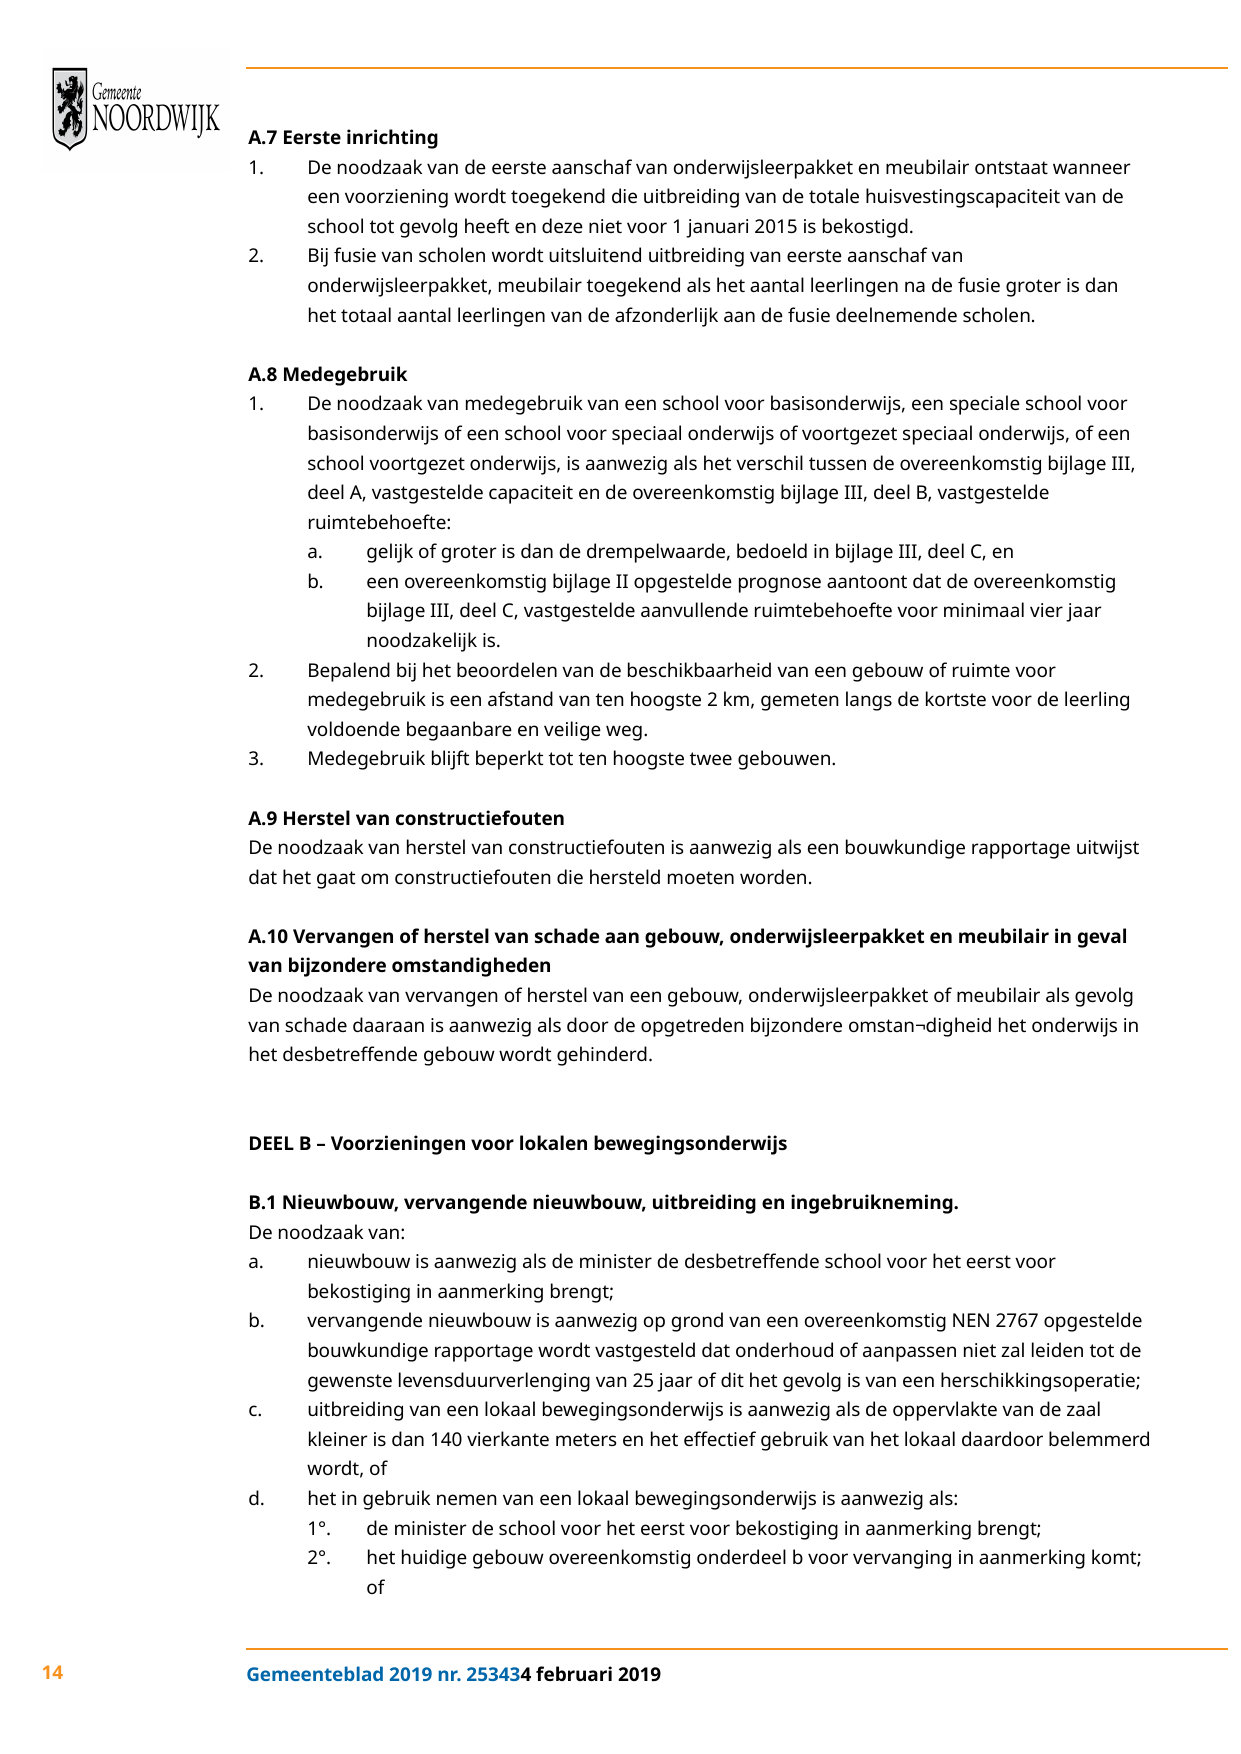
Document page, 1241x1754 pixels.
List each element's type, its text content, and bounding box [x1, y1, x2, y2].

list de minister de school voor het eerst voor bekostiging in aanmerking brengt; [307, 1515, 1152, 1541]
text De noodzaak van: [248, 1219, 1152, 1245]
text DEEL B – Voorzieningen voor lokalen bewegingsonderwijs [248, 1130, 1152, 1156]
list De noodzaak van de eerste aanschaf van onderwijsleerpakket en meubilair ontstaat wanneer een voorziening wordt toegekend die uitbreiding van de totale huisvestingscapaciteit van de school tot gevolg heeft en deze niet voor 1 januari 2015 is bekostigd. [248, 154, 1152, 239]
text De noodzaak van vervangen of herstel van een gebouw, onderwijsleerpakket of meubilair als gevolg van schade daaraan is aanwezig als door de opgetreden bijzondere omstan¬digheid het onderwijs in het desbetreffende gebouw wordt gehinderd. [248, 982, 1152, 1067]
list Bepalend bij het beoordelen van de beschikbaarheid van een gebouw of ruimte voor medegebruik is een afstand van ten hoogste 2 km, gemeten langs de kortste voor de leerling voldoende begaanbare en veilige weg. [248, 657, 1152, 742]
list De noodzaak van medegebruik van een school voor basisonderwijs, een speciale school voor basisonderwijs of een school voor speciaal onderwijs of voortgezet speciaal onderwijs, of een school voortgezet onderwijs, is aanwezig als het verschil tussen de overeenkomstig bijlage III, deel A, vastgestelde capaciteit en de overeenkomstig bijlage III, deel B, vastgestelde ruimtebehoefte: [248, 391, 1152, 535]
list vervangende nieuwbouw is aanwezig op grond van een overeenkomstig NEN 2767 opgestelde bouwkundige rapportage wordt vastgesteld dat onderhoud of aanpassen niet zal leiden tot de gewenste levensduurverlenging van 25 jaar of dit het gevolg is van een herschikkingsoperatie; [248, 1308, 1152, 1393]
text A.8 Medegebruik [248, 361, 1152, 387]
text A.10 Vervangen of herstel van schade aan gebouw, onderwijsleerpakket en meubilair in geval van bijzondere omstandigheden [248, 923, 1152, 978]
list Bij fusie van scholen wordt uitsluitend uitbreiding van eerste aanschaf van onderwijsleerpakket, meubilair toegekend als het aantal leerlingen na de fusie groter is dan het totaal aantal leerlingen van de afzonderlijk aan de fusie deelnemende scholen. [248, 243, 1152, 328]
text B.1 Nieuwbouw, vervangende nieuwbouw, uitbreiding en ingebruikneming. [248, 1189, 1152, 1215]
list Medegebruik blijft beperkt tot ten hoogste twee gebouwen. [248, 746, 1152, 771]
picture [41, 47, 231, 172]
list het in gebruik nemen van een lokaal bewegingsonderwijs is aanwezig als: [248, 1485, 1152, 1511]
list gelijk of groter is dan de drempelwaarde, bedoeld in bijlage III, deel C, en [307, 538, 1152, 564]
text A.7 Eerste inrichting [248, 124, 1152, 150]
list het huidige gebouw overeenkomstig onderdeel b voor vervanging in aanmerking komt; of [307, 1544, 1152, 1600]
list een overeenkomstig bijlage II opgestelde prognose aantoont dat de overeenkomstig bijlage III, deel C, vastgestelde aanvullende ruimtebehoefte voor minimaal vier jaar noodzakelijk is. [307, 568, 1152, 653]
list uitbreiding van een lokaal bewegingsonderwijs is aanwezig als de oppervlakte van de zaal kleiner is dan 140 vierkante meters en het effectief gebruik van het lokaal daardoor belemmerd wordt, of [248, 1396, 1152, 1481]
text De noodzaak van herstel van constructiefouten is aanwezig als een bouwkundige rapportage uitwijst dat het gaat om constructiefouten die hersteld moeten worden. [248, 834, 1152, 890]
list nieuwbouw is aanwezig als de minister de desbetreffende school voor het eerst voor bekostiging in aanmerking brengt; [248, 1248, 1152, 1304]
text A.9 Herstel van constructiefouten [248, 805, 1152, 831]
